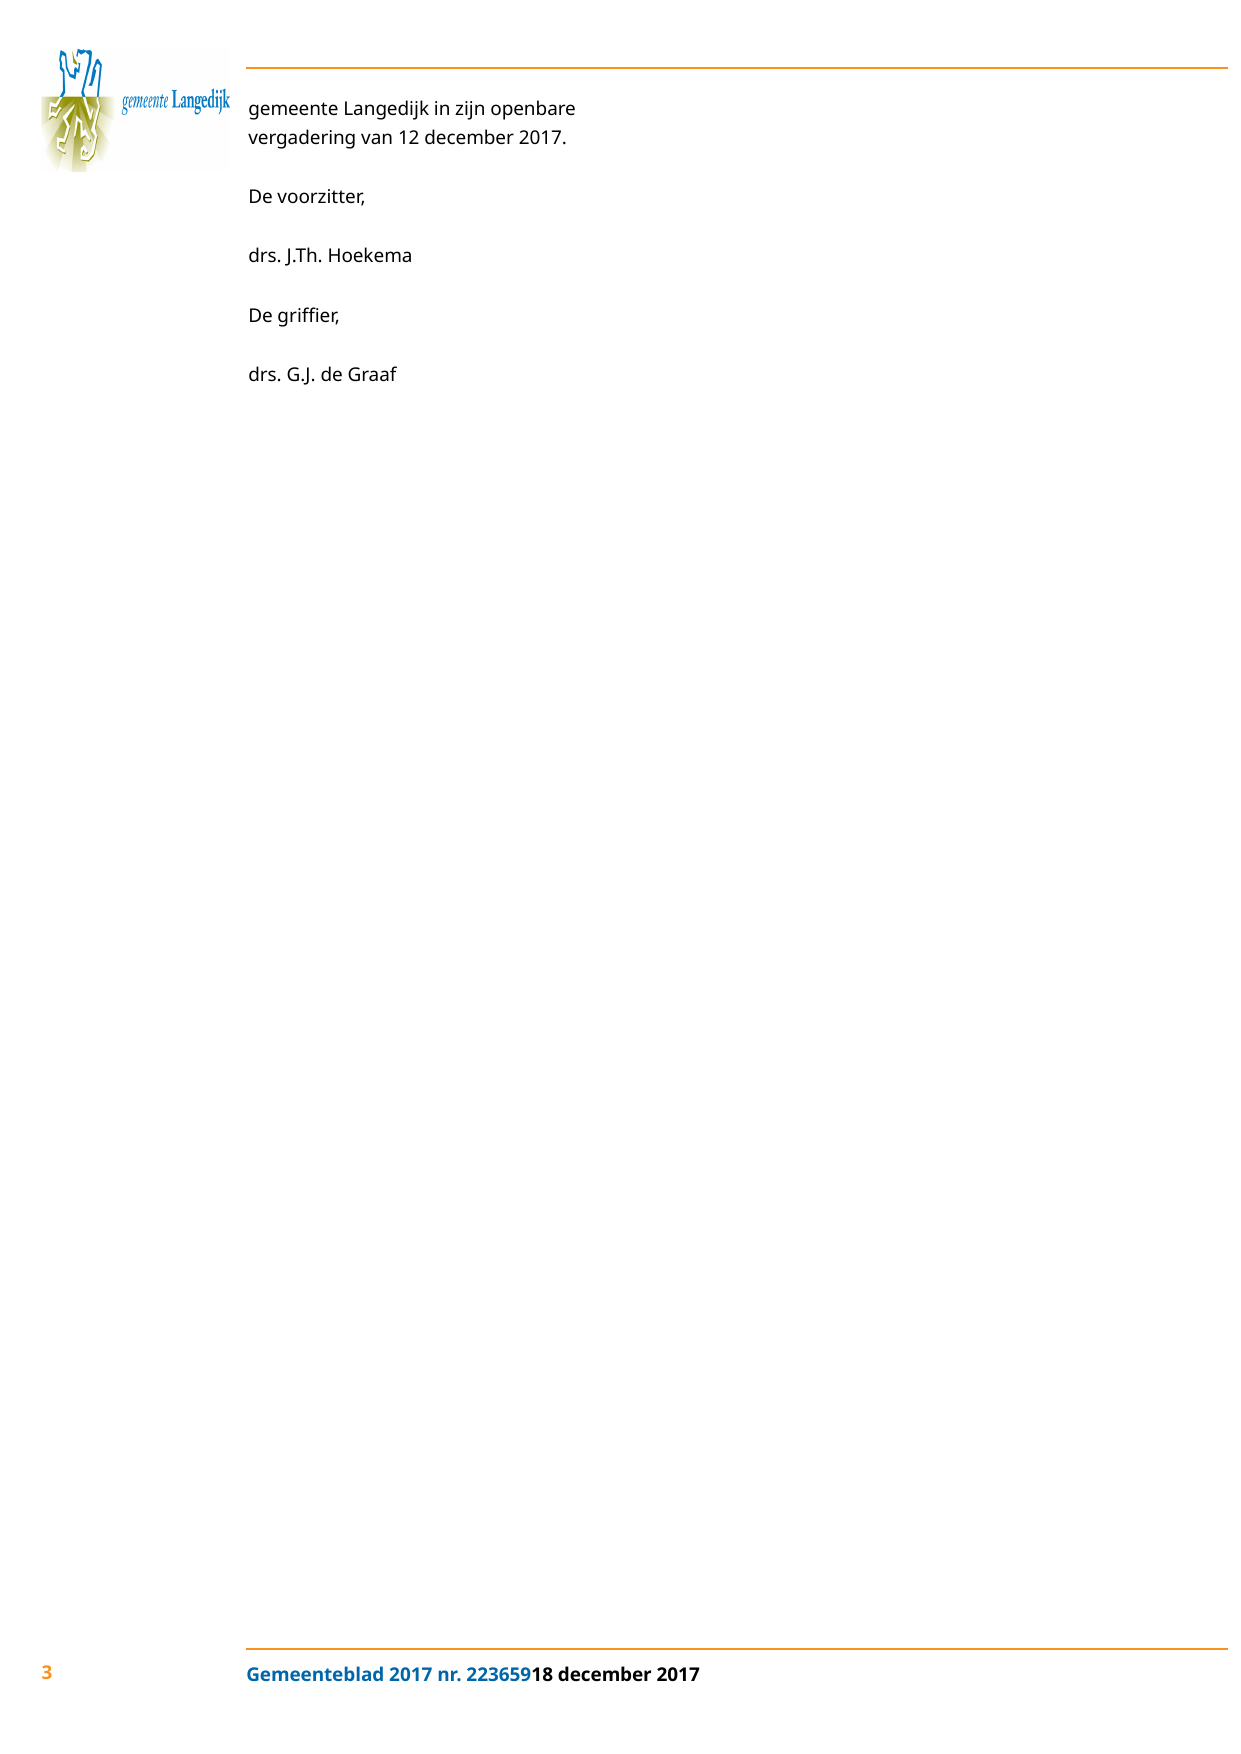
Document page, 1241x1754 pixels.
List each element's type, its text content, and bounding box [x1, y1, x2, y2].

text vergadering van 12 december 2017. [248, 124, 1152, 150]
text drs. G.J. de Graaf [248, 361, 1152, 387]
text De griffier, [248, 302, 1152, 328]
text gemeente Langedijk in zijn openbare [248, 95, 1152, 121]
picture [41, 47, 231, 172]
text drs. J.Th. Hoekema [248, 243, 1152, 268]
text De voorzitter, [248, 183, 1152, 209]
